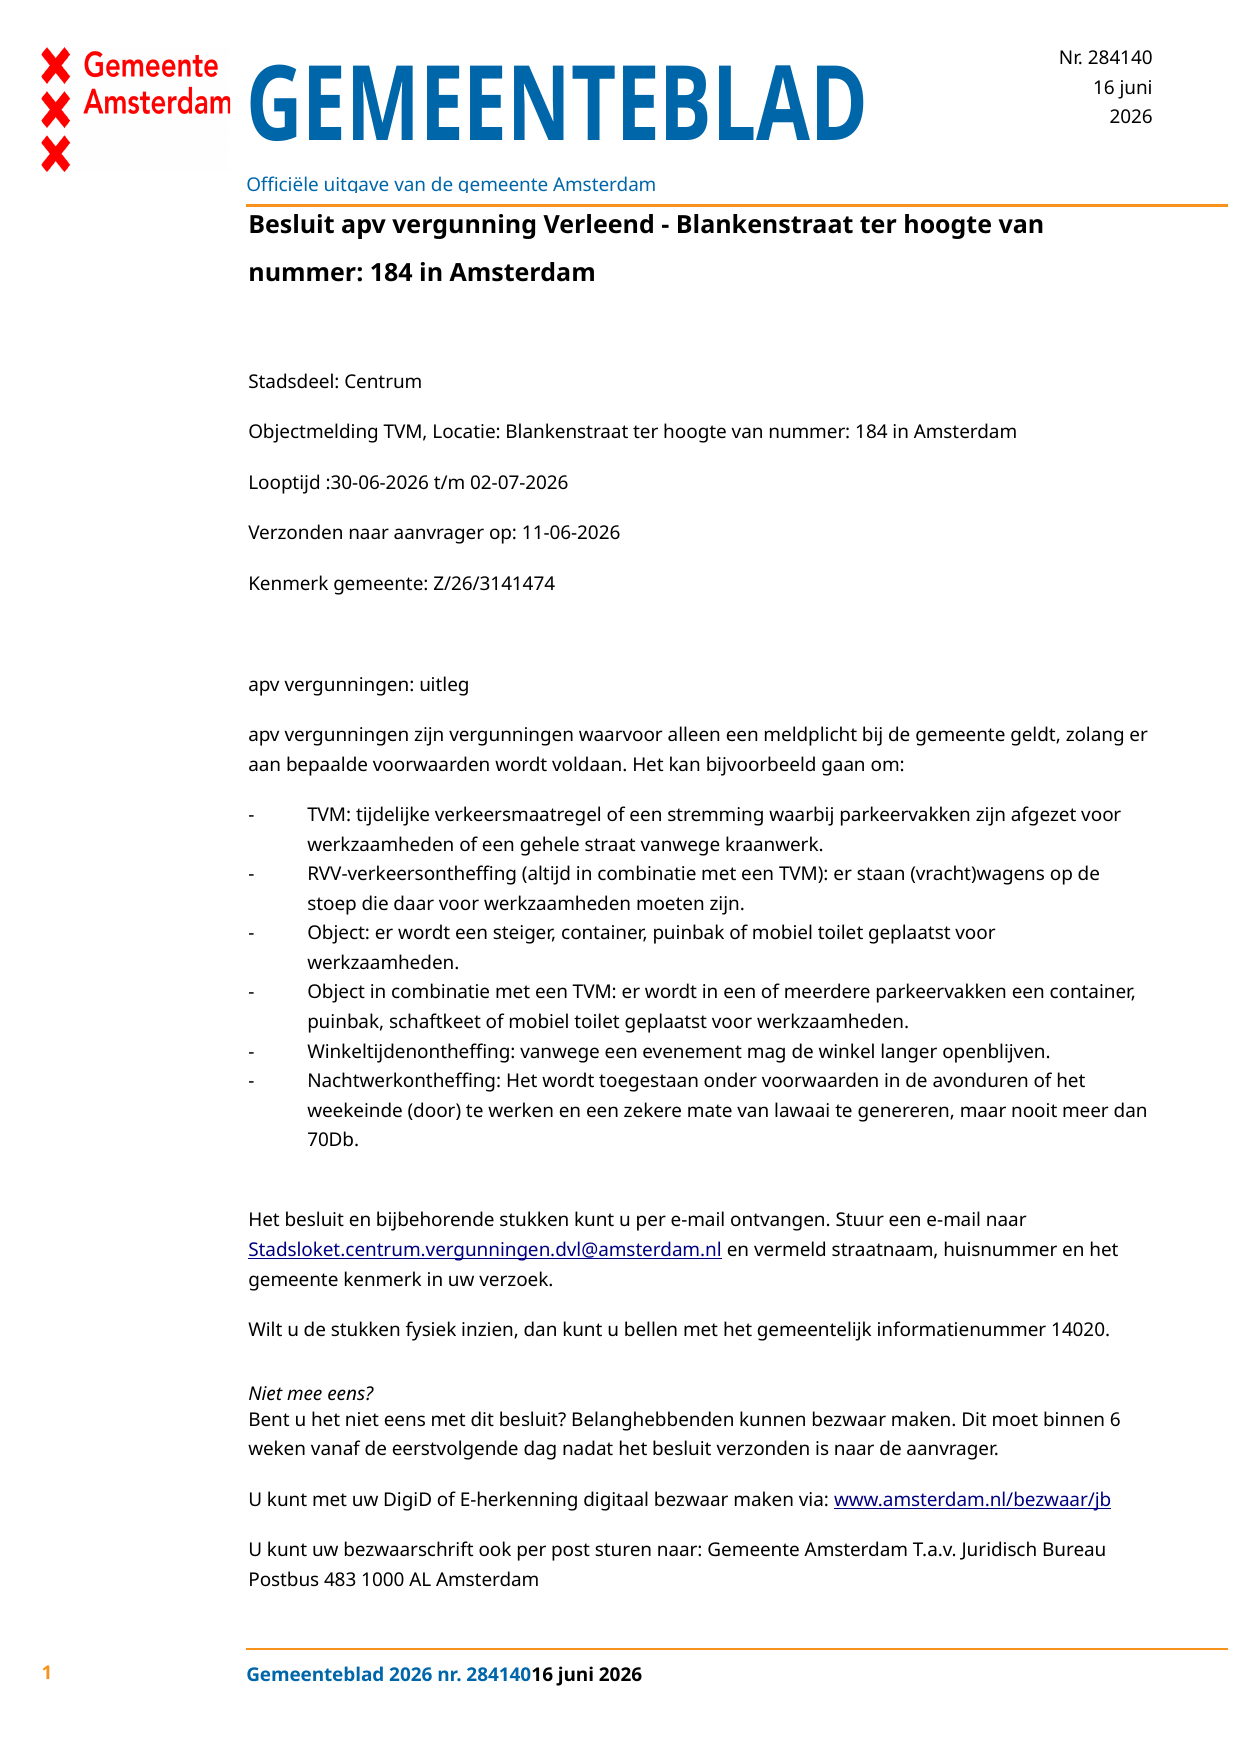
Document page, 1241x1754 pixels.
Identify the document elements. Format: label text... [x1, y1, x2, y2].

text apv vergunningen zijn vergunningen waarvoor alleen een meldplicht bij de gemeente geldt, zolang er aan bepaalde voorwaarden wordt voldaan. Het kan bijvoorbeeld gaan om: [248, 721, 1152, 777]
text Objectmelding TVM, Locatie: Blankenstraat ter hoogte van nummer: 184 in Amsterdam [248, 419, 1152, 444]
text apv vergunningen: uitleg [248, 671, 1152, 697]
picture [41, 47, 231, 172]
list TVM: tijdelijke verkeersmaatregel of een stremming waarbij parkeervakken zijn afgezet voor werkzaamheden of een gehele straat vanwege kraanwerk. [248, 801, 1152, 857]
list RVV-verkeersontheffing (altijd in combinatie met een TVM): er staan (vracht)wagens op de stoep die daar voor werkzaamheden moeten zijn. [248, 860, 1152, 916]
text Wilt u de stukken fysiek inzien, dan kunt u bellen met het gemeentelijk informatienummer 14020. [248, 1316, 1152, 1342]
list Object in combinatie met een TVM: er wordt in een of meerdere parkeervakken een container, puinbak, schaftkeet of mobiel toilet geplaatst voor werkzaamheden. [248, 979, 1152, 1034]
text Bent u het niet eens met dit besluit? Belanghebbenden kunnen bezwaar maken. Dit moet binnen 6 weken vanaf de eerstvolgende dag nadat het besluit verzonden is naar de aanvrager. [248, 1406, 1152, 1461]
text U kunt uw bezwaarschrift ook per post sturen naar: Gemeente Amsterdam T.a.v. Juridisch Bureau Postbus 483 1000 AL Amsterdam [248, 1536, 1152, 1592]
text Het besluit en bijbehorende stukken kunt u per e-mail ontvangen. Stuur een e-mail naar Stadsloket.centrum.vergunningen.dvl@amsterdam.nl en vermeld straatnaam, huisnummer en het gemeente kenmerk in uw verzoek. [248, 1207, 1152, 1292]
list Object: er wordt een steiger, container, puinbak of mobiel toilet geplaatst voor werkzaamheden. [248, 919, 1152, 975]
list Winkeltijdenontheffing: vanwege een evenement mag de winkel langer openblijven. [248, 1038, 1152, 1064]
list Nachtwerkontheffing: Het wordt toegestaan onder voorwaarden in de avonduren of het weekeinde (door) te werken en een zekere mate van lawaai te genereren, maar nooit meer dan 70Db. [248, 1067, 1152, 1152]
text Looptijd :30-06-2026 t/m 02-07-2026 [248, 469, 1152, 495]
text U kunt met uw DigiD of E-herkenning digitaal bezwaar maken via: www.amsterdam.nl/bezwaar/jb [248, 1486, 1152, 1512]
text Kenmerk gemeente: Z/26/3141474 [248, 570, 1152, 596]
text Verzonden naar aanvrager op: 11-06-2026 [248, 519, 1152, 545]
text Besluit apv vergunning Verleend - Blankenstraat ter hoogte van nummer: 184 in Amsterdam [248, 207, 1152, 288]
text Stadsdeel: Centrum [248, 368, 1152, 394]
text Niet mee eens? [248, 1380, 1152, 1406]
